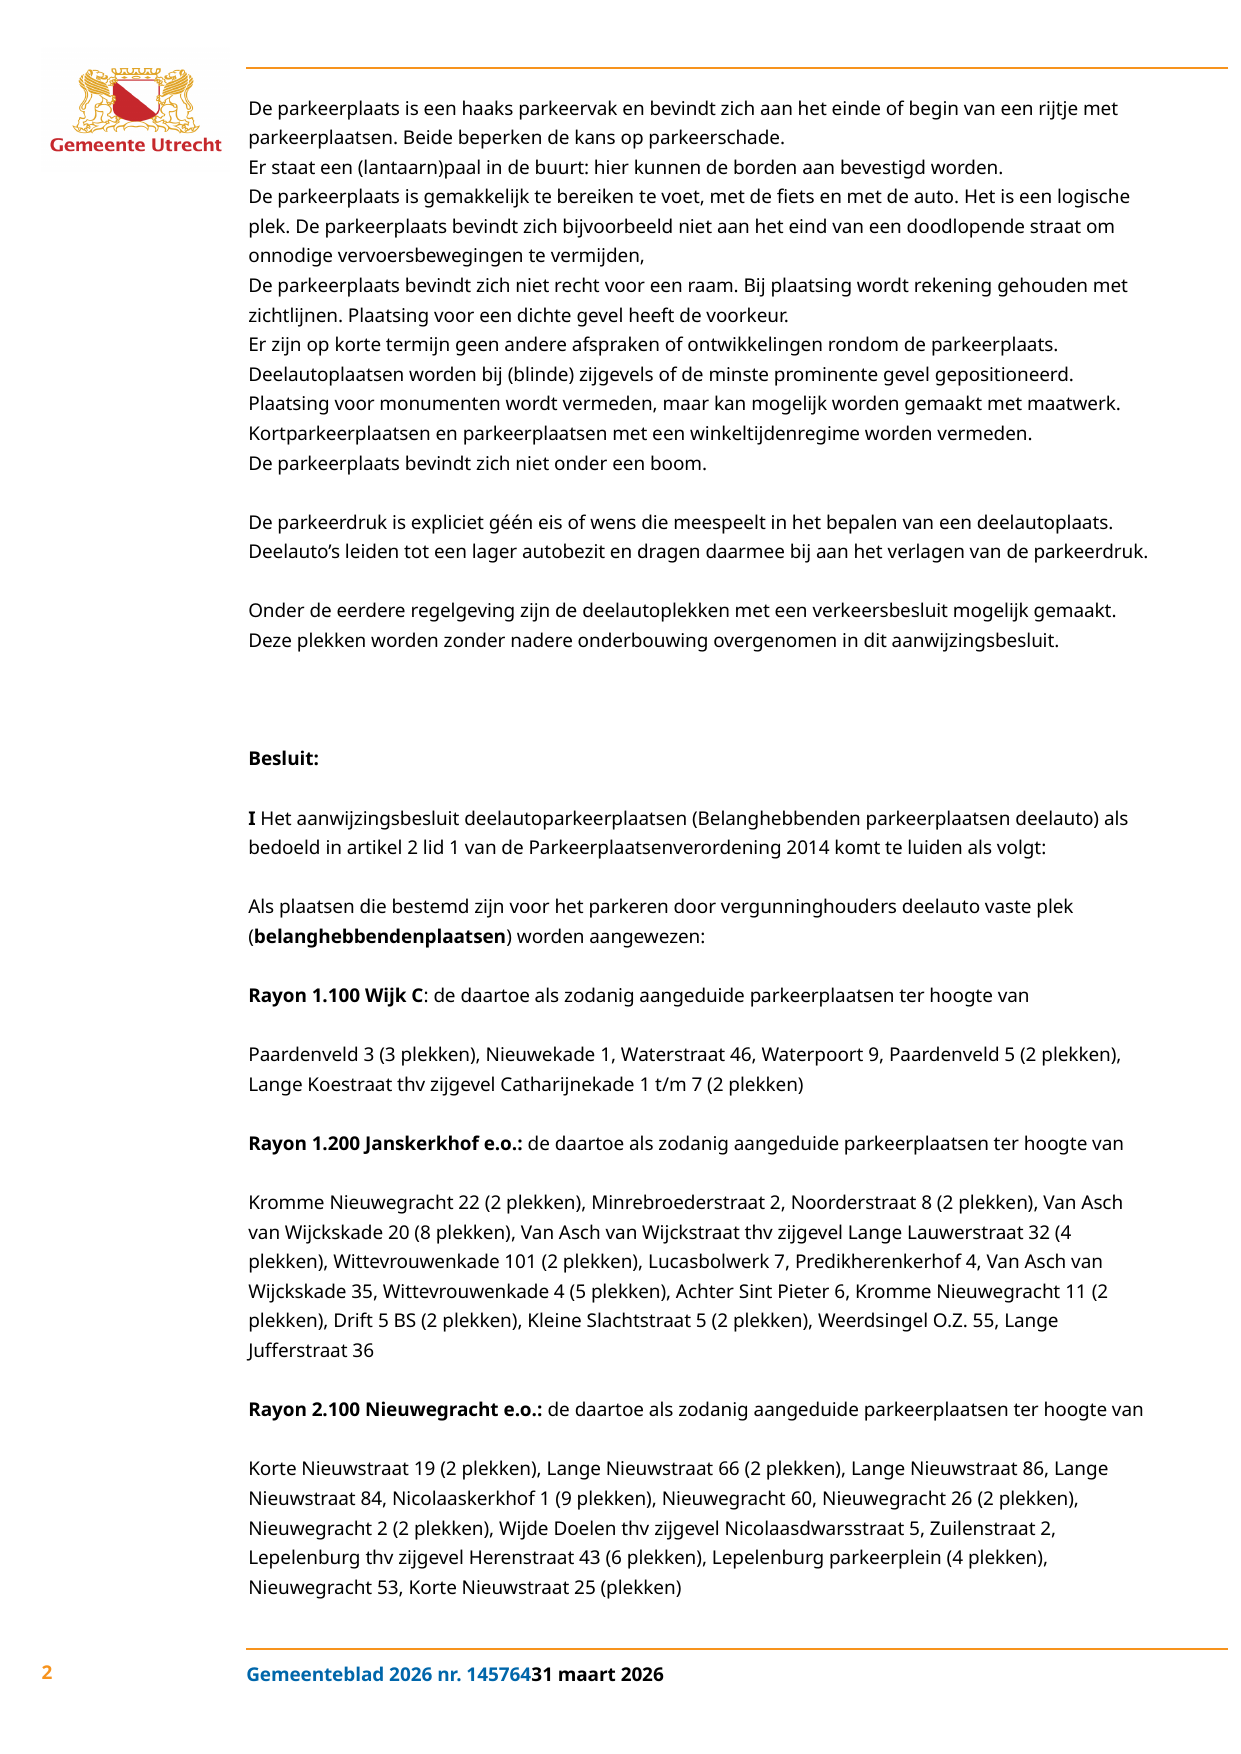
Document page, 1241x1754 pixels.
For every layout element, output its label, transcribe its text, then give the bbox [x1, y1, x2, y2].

text Kromme Nieuwegracht 22 (2 plekken), Minrebroederstraat 2, Noorderstraat 8 (2 plekken), Van Asch van Wijckskade 20 (8 plekken), Van Asch van Wijckstraat thv zijgevel Lange Lauwerstraat 32 (4 plekken), Wittevrouwenkade 101 (2 plekken), Lucasbolwerk 7, Predikherenkerhof 4, Van Asch van Wijckskade 35, Wittevrouwenkade 4 (5 plekken), Achter Sint Pieter 6, Kromme Nieuwegracht 11 (2 plekken), Drift 5 BS (2 plekken), Kleine Slachtstraat 5 (2 plekken), Weerdsingel O.Z. 55, Lange Jufferstraat 36 [248, 1189, 1152, 1363]
text Korte Nieuwstraat 19 (2 plekken), Lange Nieuwstraat 66 (2 plekken), Lange Nieuwstraat 86, Lange Nieuwstraat 84, Nicolaaskerkhof 1 (9 plekken), Nieuwegracht 60, Nieuwegracht 26 (2 plekken), Nieuwegracht 2 (2 plekken), Wijde Doelen thv zijgevel Nicolaasdwarsstraat 5, Zuilenstraat 2, Lepelenburg thv zijgevel Herenstraat 43 (6 plekken), Lepelenburg parkeerplein (4 plekken), Nieuwegracht 53, Korte Nieuwstraat 25 (plekken) [248, 1456, 1152, 1600]
text Rayon 2.100 Nieuwegracht e.o.: de daartoe als zodanig aangeduide parkeerplaatsen ter hoogte van [248, 1396, 1152, 1422]
text De parkeerplaats is gemakkelijk te bereiken te voet, met de fiets en met de auto. Het is een logische plek. De parkeerplaats bevindt zich bijvoorbeeld niet aan het eind van een doodlopende straat om onnodige vervoersbewegingen te vermijden, [248, 183, 1152, 268]
text De parkeerplaats bevindt zich niet onder een boom. [248, 450, 1152, 476]
text Besluit: [248, 746, 1152, 771]
text Rayon 1.200 Janskerkhof e.o.: de daartoe als zodanig aangeduide parkeerplaatsen ter hoogte van [248, 1130, 1152, 1156]
text De parkeerplaats is een haaks parkeervak en bevindt zich aan het einde of begin van een rijtje met parkeerplaatsen. Beide beperken de kans op parkeerschade. [248, 95, 1152, 150]
text Rayon 1.100 Wijk C: de daartoe als zodanig aangeduide parkeerplaatsen ter hoogte van [248, 982, 1152, 1008]
text De parkeerdruk is expliciet géén eis of wens die meespeelt in het bepalen van een deelautoplaats. Deelauto’s leiden tot een lager autobezit en dragen daarmee bij aan het verlagen van de parkeerdruk. [248, 509, 1152, 564]
text Er staat een (lantaarn)paal in de buurt: hier kunnen de borden aan bevestigd worden. [248, 154, 1152, 180]
text Kortparkeerplaatsen en parkeerplaatsen met een winkeltijdenregime worden vermeden. [248, 420, 1152, 446]
text I Het aanwijzingsbesluit deelautoparkeerplaatsen (Belanghebbenden parkeerplaatsen deelauto) als bedoeld in artikel 2 lid 1 van de Parkeerplaatsenverordening 2014 komt te luiden als volgt: [248, 805, 1152, 860]
picture [41, 47, 231, 172]
text Plaatsing voor monumenten wordt vermeden, maar kan mogelijk worden gemaakt met maatwerk. [248, 391, 1152, 416]
text Er zijn op korte termijn geen andere afspraken of ontwikkelingen rondom de parkeerplaats. [248, 331, 1152, 357]
text De parkeerplaats bevindt zich niet recht voor een raam. Bij plaatsing wordt rekening gehouden met zichtlijnen. Plaatsing voor een dichte gevel heeft de voorkeur. [248, 272, 1152, 328]
text Paardenveld 3 (3 plekken), Nieuwekade 1, Waterstraat 46, Waterpoort 9, Paardenveld 5 (2 plekken), Lange Koestraat thv zijgevel Catharijnekade 1 t/m 7 (2 plekken) [248, 1041, 1152, 1097]
text Als plaatsen die bestemd zijn voor het parkeren door vergunninghouders deelauto vaste plek (belanghebbendenplaatsen) worden aangewezen: [248, 893, 1152, 949]
text Deelautoplaatsen worden bij (blinde) zijgevels of de minste prominente gevel gepositioneerd. [248, 361, 1152, 387]
text Onder de eerdere regelgeving zijn de deelautoplekken met een verkeersbesluit mogelijk gemaakt. Deze plekken worden zonder nadere onderbouwing overgenomen in dit aanwijzingsbesluit. [248, 598, 1152, 653]
